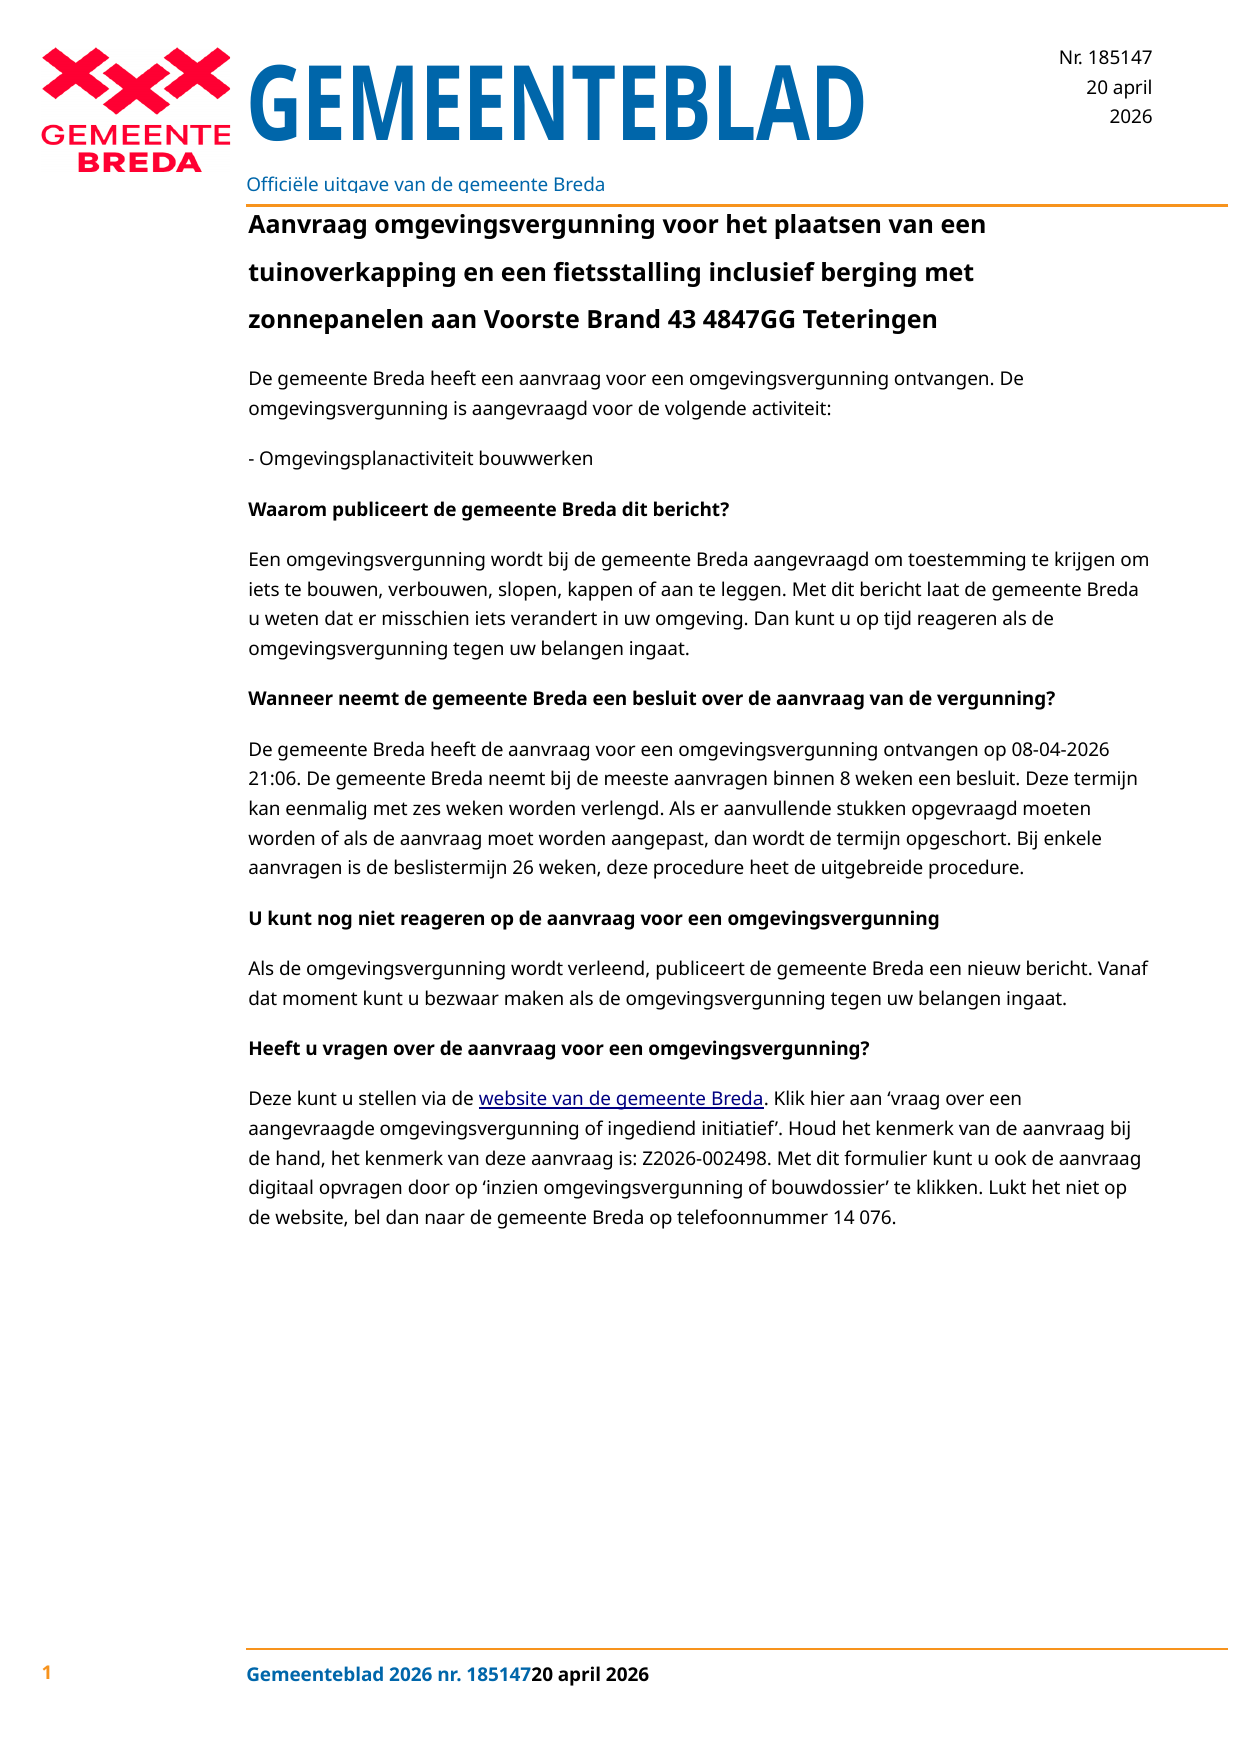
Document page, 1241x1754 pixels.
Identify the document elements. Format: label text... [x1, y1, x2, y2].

text De gemeente Breda heeft de aanvraag voor een omgevingsvergunning ontvangen op 08-04-2026 21:06. De gemeente Breda neemt bij de meeste aanvragen binnen 8 weken een besluit. Deze termijn kan eenmalig met zes weken worden verlengd. Als er aanvullende stukken opgevraagd moeten worden of als de aanvraag moet worden aangepast, dan wordt de termijn opgeschort. Bij enkele aanvragen is de beslistermijn 26 weken, deze procedure heet de uitgebreide procedure. [248, 736, 1152, 880]
text Heeft u vragen over de aanvraag voor een omgevingsvergunning? [248, 1035, 1152, 1061]
picture [41, 47, 231, 172]
text Deze kunt u stellen via de website van de gemeente Breda. Klik hier aan ‘vraag over een aangevraagde omgevingsvergunning of ingediend initiatief’. Houd het kenmerk van de aanvraag bij de hand, het kenmerk van deze aanvraag is: Z2026-002498. Met dit formulier kunt u ook de aanvraag digitaal opvragen door op ‘inzien omgevingsvergunning of bouwdossier’ te klikken. Lukt het niet op de website, bel dan naar de gemeente Breda op telefoonnummer 14 076. [248, 1086, 1152, 1229]
text Aanvraag omgevingsvergunning voor het plaatsen van een tuinoverkapping en een fietsstalling inclusief berging met zonnepanelen aan Voorste Brand 43 4847GG Teteringen [248, 207, 1152, 336]
text Een omgevingsvergunning wordt bij de gemeente Breda aangevraagd om toestemming te krijgen om iets te bouwen, verbouwen, slopen, kappen of aan te leggen. Met dit bericht laat de gemeente Breda u weten dat er misschien iets verandert in uw omgeving. Dan kunt u op tijd reageren als de omgevingsvergunning tegen uw belangen ingaat. [248, 546, 1152, 661]
text U kunt nog niet reageren op de aanvraag voor een omgevingsvergunning [248, 905, 1152, 930]
text Als de omgevingsvergunning wordt verleend, publiceert de gemeente Breda een nieuw bericht. Vanaf dat moment kunt u bezwaar maken als de omgevingsvergunning tegen uw belangen ingaat. [248, 955, 1152, 1010]
text Waarom publiceert de gemeente Breda dit bericht? [248, 496, 1152, 522]
text - Omgevingsplanactiviteit bouwwerken [248, 446, 1152, 471]
text Wanneer neemt de gemeente Breda een besluit over de aanvraag van de vergunning? [248, 686, 1152, 711]
text De gemeente Breda heeft een aanvraag voor een omgevingsvergunning ontvangen. De omgevingsvergunning is aangevraagd voor de volgende activiteit: [248, 366, 1152, 421]
